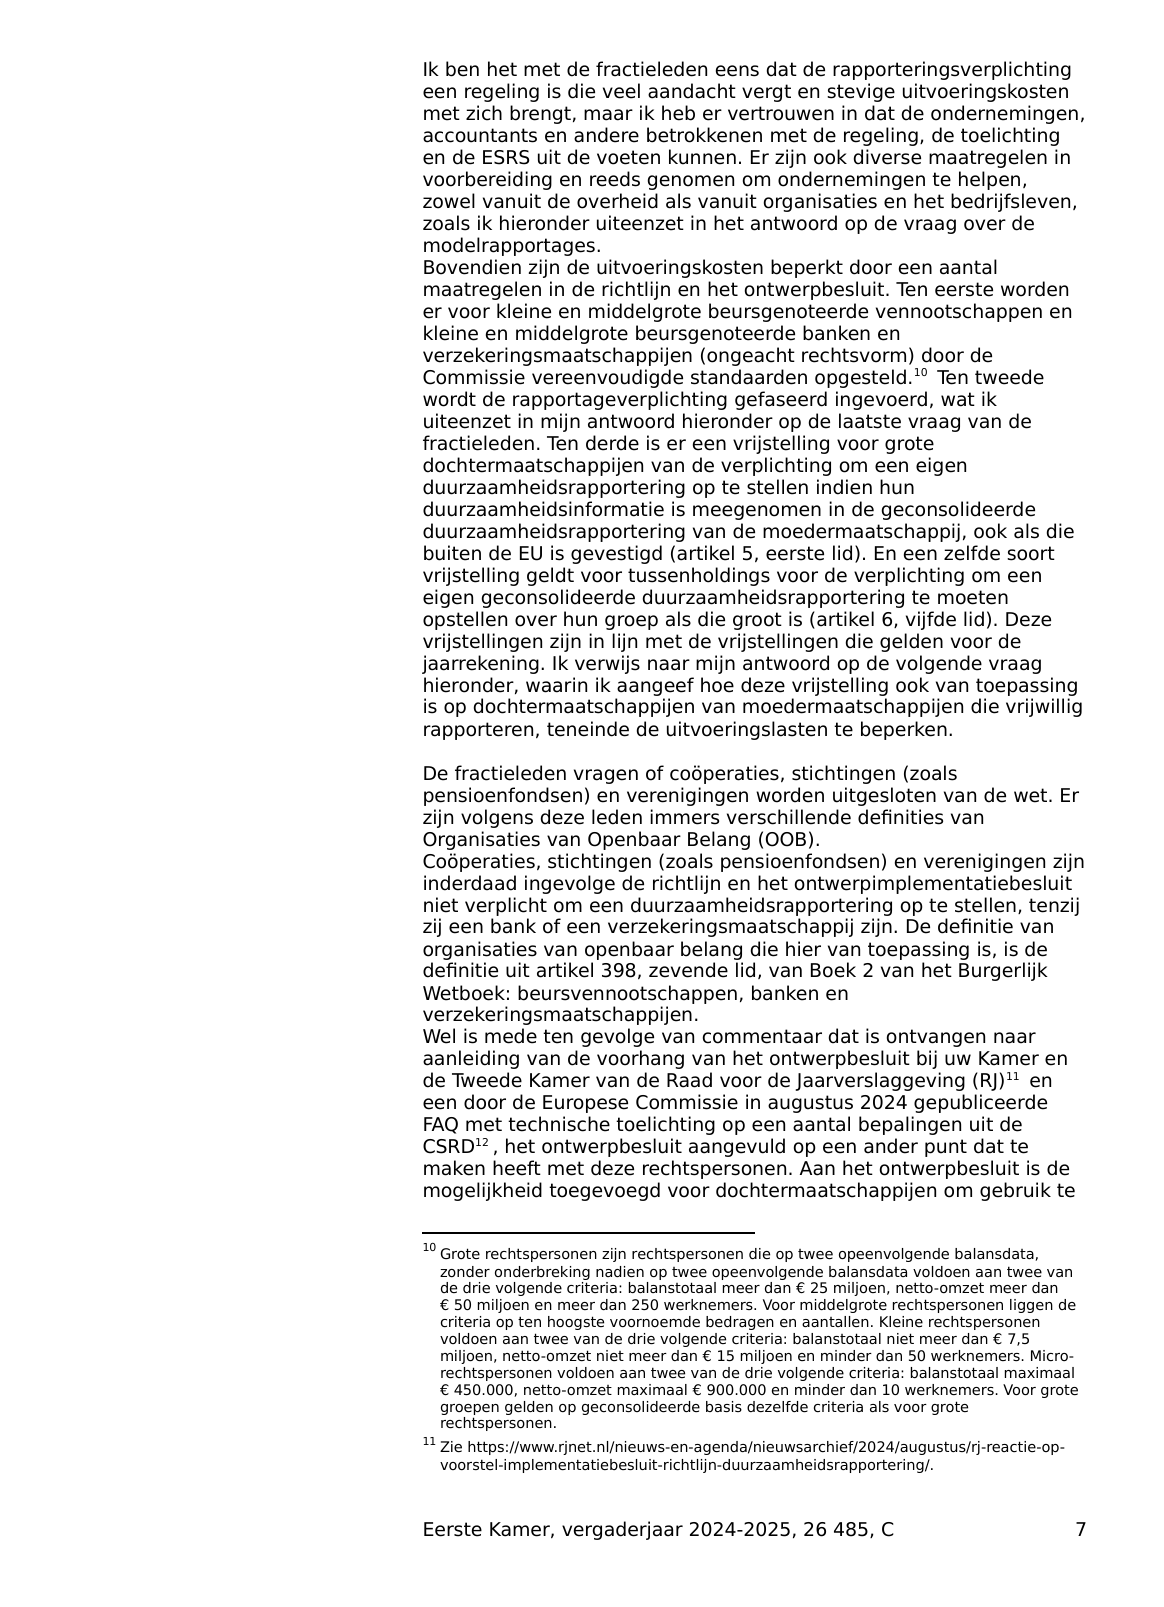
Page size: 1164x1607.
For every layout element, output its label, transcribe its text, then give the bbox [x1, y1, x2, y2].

text Coöperaties, stichtingen (zoals pensioenfondsen) en verenigingen zijn inderdaad ingevolge de richtlijn en het ontwerpimplementatiebesluit niet verplicht om een duurzaamheidsrapportering op te stellen, tenzij zij een bank of een verzekeringsmaatschappij zijn. De definitie van organisaties van openbaar belang die hier van toepassing is, is de definitie uit artikel 398, zevende lid, van Boek 2 van het Burgerlijk Wetboek: beursvennootschappen, banken en verzekeringsmaatschappijen. [422, 851, 1087, 1026]
text Wel is mede ten gevolge van commentaar dat is ontvangen naar aanleiding van de voorhang van het ontwerpbesluit bij uw Kamer en de Tweede Kamer van de Raad voor de Jaarverslaggeving (RJ) en een door de Europese Commissie in augustus 2024 gepubliceerde FAQ met technische toelichting op een aantal bepalingen uit de CSRD, het ontwerpbesluit aangevuld op een ander punt dat te maken heeft met deze rechtspersonen. Aan het ontwerpbesluit is de mogelijkheid toegevoegd voor dochtermaatschappijen om gebruik te [422, 1026, 1087, 1202]
text Ik ben het met de fractieleden eens dat de rapporteringsverplichting een regeling is die veel aandacht vergt en stevige uitvoeringskosten met zich brengt, maar ik heb er vertrouwen in dat de ondernemingen, accountants en andere betrokkenen met de regeling, de toelichting en de ESRS uit de voeten kunnen. Er zijn ook diverse maatregelen in voorbereiding en reeds genomen om ondernemingen te helpen, zowel vanuit de overheid als vanuit organisaties en het bedrijfsleven, zoals ik hieronder uiteenzet in het antwoord op de vraag over de modelrapportages. [422, 59, 1087, 257]
text Bovendien zijn de uitvoeringskosten beperkt door een aantal maatregelen in de richtlijn en het ontwerpbesluit. Ten eerste worden er voor kleine en middelgrote beursgenoteerde vennootschappen en kleine en middelgrote beursgenoteerde banken en verzekeringsmaatschappijen (ongeacht rechtsvorm) door de Commissie vereenvoudigde standaarden opgesteld. Ten tweede wordt de rapportageverplichting gefaseerd ingevoerd, wat ik uiteenzet in mijn antwoord hieronder op de laatste vraag van de fractieleden. Ten derde is er een vrijstelling voor grote dochtermaatschappijen van de verplichting om een eigen duurzaamheidsrapportering op te stellen indien hun duurzaamheidsinformatie is meegenomen in de geconsolideerde duurzaamheidsrapportering van de moedermaatschappij, ook als die buiten de EU is gevestigd (artikel 5, eerste lid). En een zelfde soort vrijstelling geldt voor tussenholdings voor de verplichting om een eigen geconsolideerde duurzaamheidsrapportering te moeten opstellen over hun groep als die groot is (artikel 6, vijfde lid). Deze vrijstellingen zijn in lijn met de vrijstellingen die gelden voor de jaarrekening. Ik verwijs naar mijn antwoord op de volgende vraag hieronder, waarin ik aangeef hoe deze vrijstelling ook van toepassing is op dochtermaatschappijen van moedermaatschappijen die vrijwillig rapporteren, teneinde de uitvoeringslasten te beperken. [422, 257, 1087, 740]
text Grote rechtspersonen zijn rechtspersonen die op twee opeenvolgende balansdata, zonder onderbreking nadien op twee opeenvolgende balansdata voldoen aan twee van de drie volgende criteria: balanstotaal meer dan € 25 miljoen, netto-omzet meer dan € 50 miljoen en meer dan 250 werknemers. Voor middelgrote rechtspersonen liggen de criteria op ten hoogste voornoemde bedragen en aantallen. Kleine rechtspersonen voldoen aan twee van de drie volgende criteria: balanstotaal niet meer dan € 7,5 miljoen, netto-omzet niet meer dan € 15 miljoen en minder dan 50 werknemers. Micro-rechtspersonen voldoen aan twee van de drie volgende criteria: balanstotaal maximaal € 450.000, netto-omzet maximaal € 900.000 en minder dan 10 werknemers. Voor grote groepen gelden op geconsolideerde basis dezelfde criteria als voor grote rechtspersonen. [422, 1242, 1087, 1432]
text De fractieleden vragen of coöperaties, stichtingen (zoals pensioenfondsen) en verenigingen worden uitgesloten van de wet. Er zijn volgens deze leden immers verschillende definities van Organisaties van Openbaar Belang (OOB). [422, 763, 1087, 851]
text Zie https://www.rjnet.nl/nieuws-en-agenda/nieuwsarchief/2024/augustus/rj-reactie-op-voorstel-implementatiebesluit-richtlijn-duurzaamheidsrapportering/. [422, 1435, 1087, 1474]
